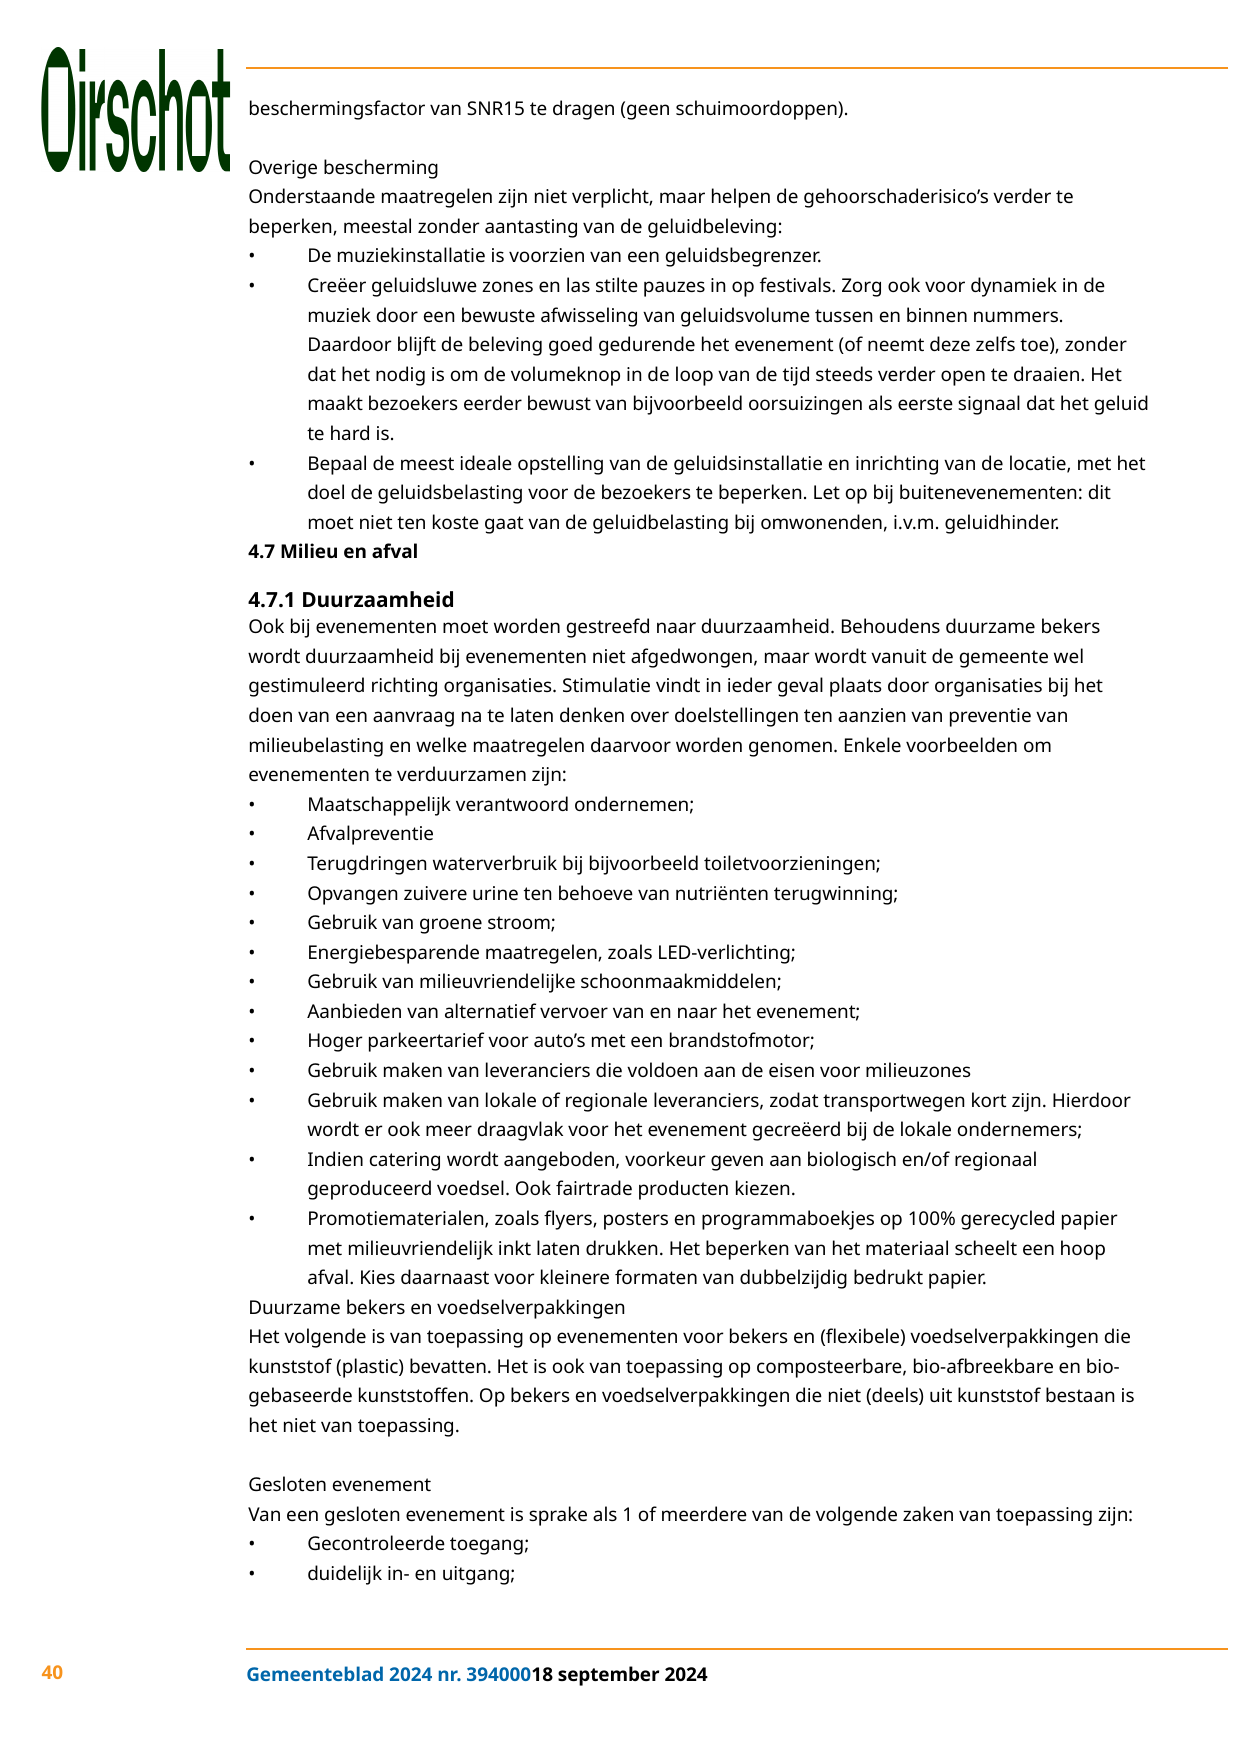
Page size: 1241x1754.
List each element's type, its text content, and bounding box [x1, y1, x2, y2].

list Gebruik maken van leveranciers die voldoen aan de eisen voor milieuzones [248, 1057, 1152, 1083]
list Terugdringen waterverbruik bij bijvoorbeeld toiletvoorzieningen; [248, 850, 1152, 876]
text Het volgende is van toepassing op evenementen voor bekers en (flexibele) voedselverpakkingen die kunststof (plastic) bevatten. Het is ook van toepassing op composteerbare, bio-afbreekbare en bio-gebaseerde kunststoffen. Op bekers en voedselverpakkingen die niet (deels) uit kunststof bestaan is het niet van toepassing. [248, 1323, 1152, 1438]
text Ook bij evenementen moet worden gestreefd naar duurzaamheid. Behoudens duurzame bekers wordt duurzaamheid bij evenementen niet afgedwongen, maar wordt vanuit de gemeente wel gestimuleerd richting organisaties. Stimulatie vindt in ieder geval plaats door organisaties bij het doen van een aanvraag na te laten denken over doelstellingen ten aanzien van preventie van milieubelasting en welke maatregelen daarvoor worden genomen. Enkele voorbeelden om evenementen te verduurzamen zijn: [248, 613, 1152, 787]
list Maatschappelijk verantwoord ondernemen; [248, 791, 1152, 817]
text 4.7.1 Duurzaamheid [248, 585, 1152, 613]
list Bepaal de meest ideale opstelling van de geluidsinstallatie en inrichting van de locatie, met het doel de geluidsbelasting voor de bezoekers te beperken. Let op bij buitenevenementen: dit moet niet ten koste gaat van de geluidbelasting bij omwonenden, i.v.m. geluidhinder. [248, 450, 1152, 535]
list Promotiematerialen, zoals flyers, posters en programmaboekjes op 100% gerecycled papier met milieuvriendelijk inkt laten drukken. Het beperken van het materiaal scheelt een hoop afval. Kies daarnaast voor kleinere formaten van dubbelzijdig bedrukt papier. [248, 1205, 1152, 1290]
list Indien catering wordt aangeboden, voorkeur geven aan biologisch en/of regionaal geproduceerd voedsel. Ook fairtrade producten kiezen. [248, 1146, 1152, 1201]
list Aanbieden van alternatief vervoer van en naar het evenement; [248, 998, 1152, 1024]
list Afvalpreventie [248, 821, 1152, 846]
text Duurzame bekers en voedselverpakkingen [248, 1294, 1152, 1320]
list Creëer geluidsluwe zones en las stilte pauzes in op festivals. Zorg ook voor dynamiek in de muziek door een bewuste afwisseling van geluidsvolume tussen en binnen nummers. Daardoor blijft de beleving goed gedurende het evenement (of neemt deze zelfs toe), zonder dat het nodig is om de volumeknop in de loop van de tijd steeds verder open te draaien. Het maakt bezoekers eerder bewust van bijvoorbeeld oorsuizingen als eerste signaal dat het geluid te hard is. [248, 272, 1152, 446]
list duidelijk in- en uitgang; [248, 1560, 1152, 1586]
list Gecontroleerde toegang; [248, 1531, 1152, 1556]
list Gebruik van milieuvriendelijke schoonmaakmiddelen; [248, 968, 1152, 994]
list Gebruik maken van lokale of regionale leveranciers, zodat transportwegen kort zijn. Hierdoor wordt er ook meer draagvlak voor het evenement gecreëerd bij de lokale ondernemers; [248, 1087, 1152, 1142]
text beschermingsfactor van SNR15 te dragen (geen schuimoordoppen). [248, 95, 1152, 121]
text Overige bescherming [248, 154, 1152, 180]
list Gebruik van groene stroom; [248, 909, 1152, 935]
text 4.7 Milieu en afval [248, 538, 1152, 564]
list De muziekinstallatie is voorzien van een geluidsbegrenzer. [248, 243, 1152, 268]
text Van een gesloten evenement is sprake als 1 of meerdere van de volgende zaken van toepassing zijn: [248, 1501, 1152, 1527]
list Hoger parkeertarief voor auto’s met een brandstofmotor; [248, 1028, 1152, 1053]
list Energiebesparende maatregelen, zoals LED-verlichting; [248, 939, 1152, 965]
text Onderstaande maatregelen zijn niet verplicht, maar helpen de gehoorschaderisico’s verder te beperken, meestal zonder aantasting van de geluidbeleving: [248, 183, 1152, 239]
picture [41, 47, 231, 172]
text Gesloten evenement [248, 1471, 1152, 1497]
list Opvangen zuivere urine ten behoeve van nutriënten terugwinning; [248, 880, 1152, 906]
